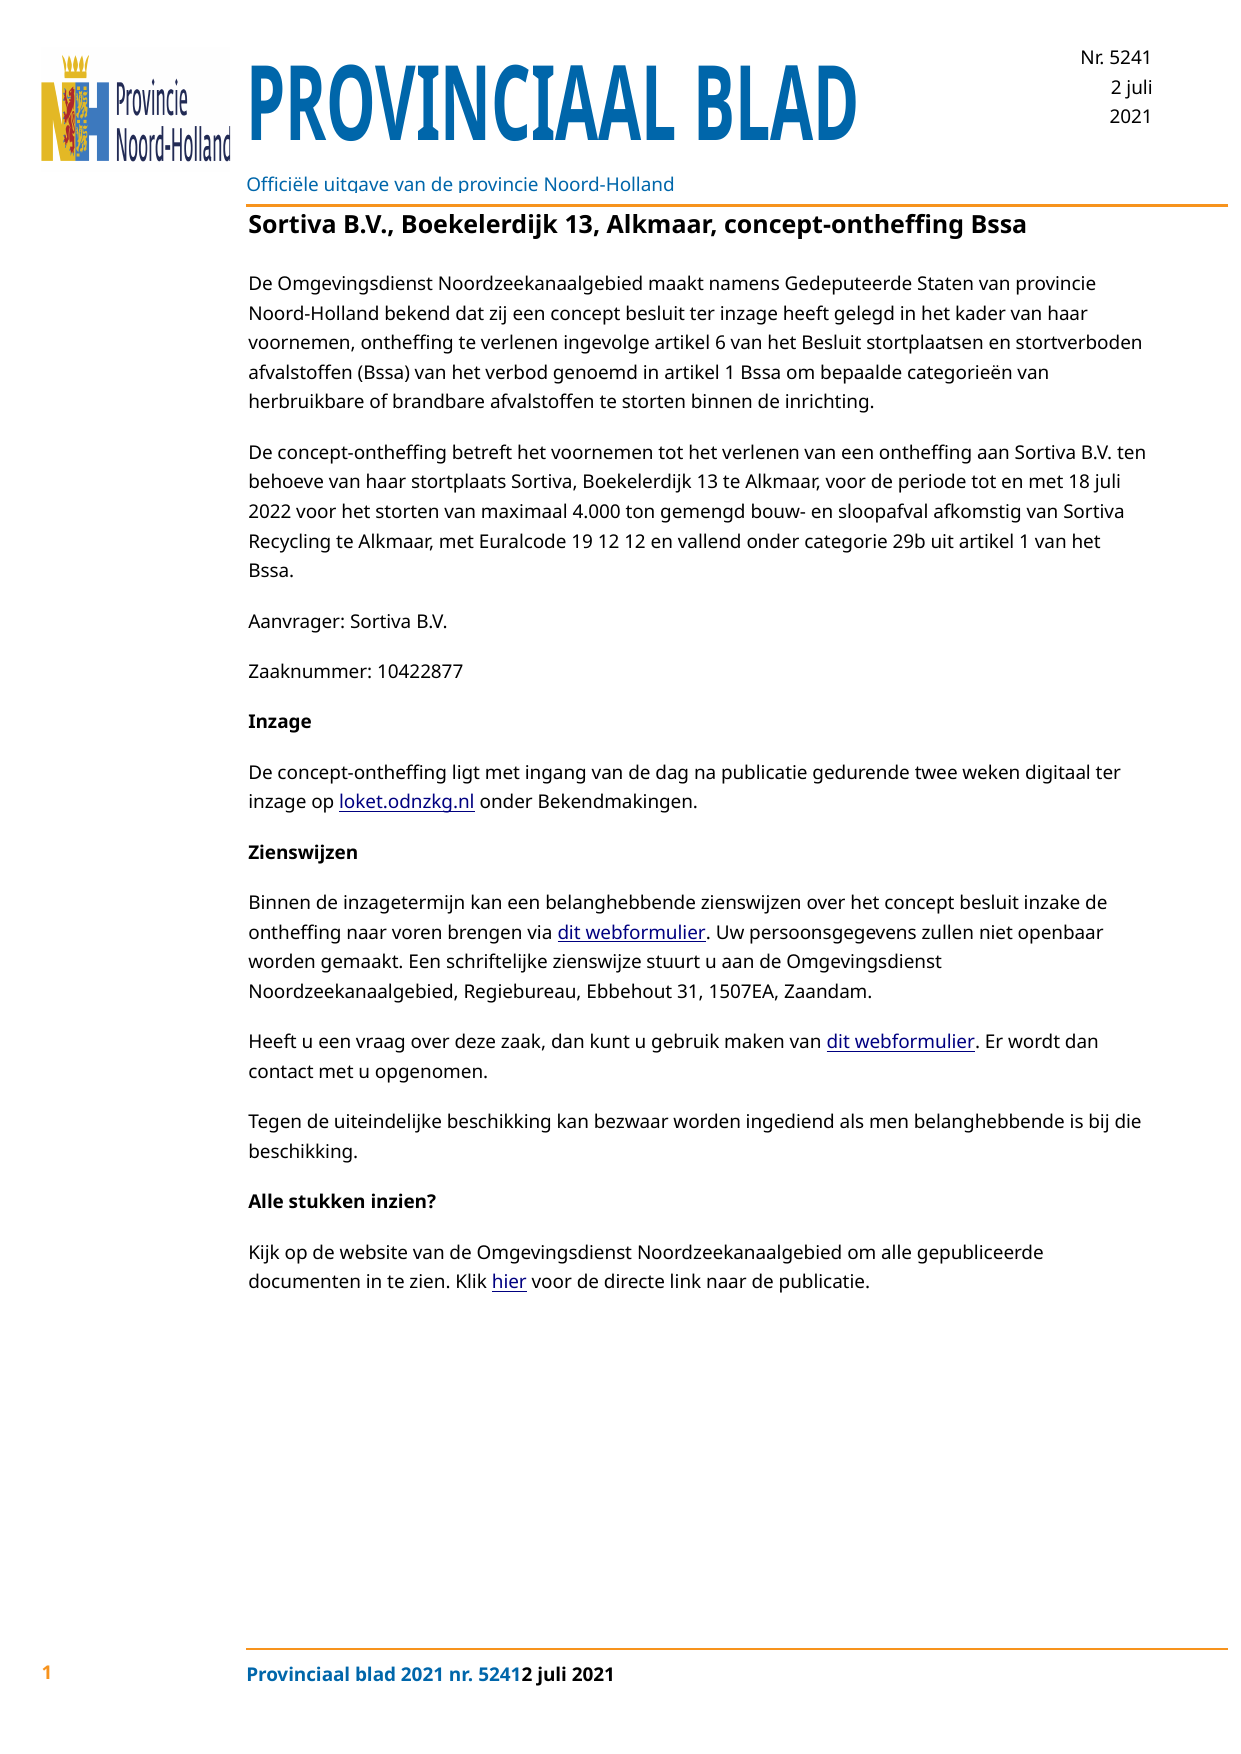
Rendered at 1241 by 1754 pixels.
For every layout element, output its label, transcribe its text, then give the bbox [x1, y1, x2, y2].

text Kijk op de website van de Omgevingsdienst Noordzeekanaalgebied om alle gepubliceerde documenten in te zien. Klik hier voor de directe link naar de publicatie. [248, 1239, 1152, 1294]
text Zienswijzen [248, 839, 1152, 865]
text Alle stukken inzien? [248, 1189, 1152, 1214]
text Zaaknummer: 10422877 [248, 658, 1152, 684]
text De Omgevingsdienst Noordzeekanaalgebied maakt namens Gedeputeerde Staten van provincie Noord-Holland bekend dat zij een concept besluit ter inzage heeft gelegd in het kader van haar voornemen, ontheffing te verlenen ingevolge artikel 6 van het Besluit stortplaatsen en stortverboden afvalstoffen (Bssa) van het verbod genoemd in artikel 1 Bssa om bepaalde categorieën van herbruikbare of brandbare afvalstoffen te storten binnen de inrichting. [248, 270, 1152, 414]
text Heeft u een vraag over deze zaak, dan kunt u gebruik maken van dit webformulier. Er wordt dan contact met u opgenomen. [248, 1029, 1152, 1084]
picture [41, 47, 231, 172]
text Sortiva B.V., Boekelerdijk 13, Alkmaar, concept-ontheffing Bssa [248, 207, 1152, 241]
text Inzage [248, 709, 1152, 734]
text De concept-ontheffing ligt met ingang van de dag na publicatie gedurende twee weken digitaal ter inzage op loket.odnzkg.nl onder Bekendmakingen. [248, 759, 1152, 814]
text Tegen de uiteindelijke beschikking kan bezwaar worden ingediend als men belanghebbende is bij die beschikking. [248, 1109, 1152, 1164]
text Binnen de inzagetermijn kan een belanghebbende zienswijzen over het concept besluit inzake de ontheffing naar voren brengen via dit webformulier. Uw persoonsgegevens zullen niet openbaar worden gemaakt. Een schriftelijke zienswijze stuurt u aan de Omgevingsdienst Noordzeekanaalgebied, Regiebureau, Ebbehout 31, 1507EA, Zaandam. [248, 889, 1152, 1004]
text De concept-ontheffing betreft het voornemen tot het verlenen van een ontheffing aan Sortiva B.V. ten behoeve van haar stortplaats Sortiva, Boekelerdijk 13 te Alkmaar, voor de periode tot en met 18 juli 2022 voor het storten van maximaal 4.000 ton gemengd bouw- en sloopafval afkomstig van Sortiva Recycling te Alkmaar, met Euralcode 19 12 12 en vallend onder categorie 29b uit artikel 1 van het Bssa. [248, 439, 1152, 583]
text Aanvrager: Sortiva B.V. [248, 608, 1152, 633]
